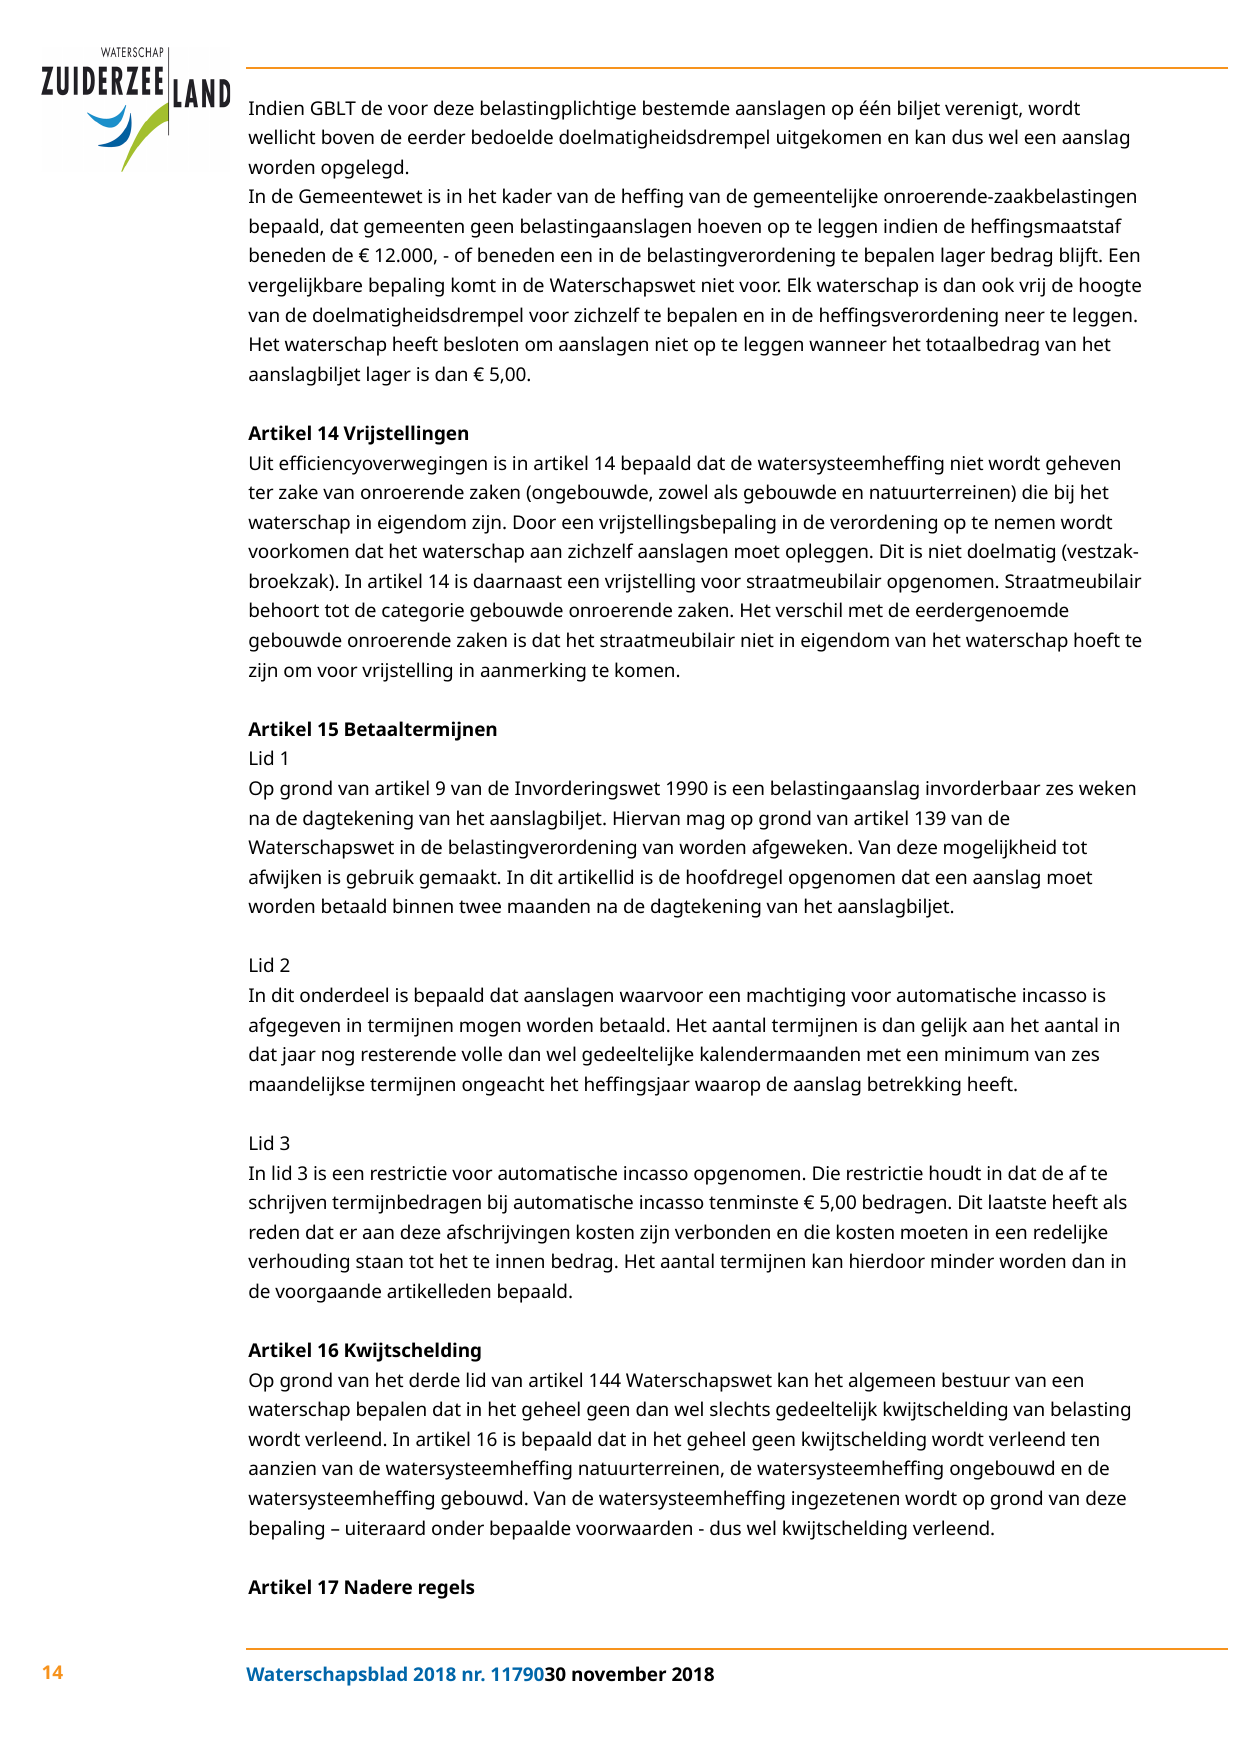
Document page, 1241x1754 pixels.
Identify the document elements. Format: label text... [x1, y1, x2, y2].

text Lid 1 [248, 746, 1152, 771]
text Artikel 16 Kwijtschelding [248, 1337, 1152, 1363]
text In lid 3 is een restrictie voor automatische incasso opgenomen. Die restrictie houdt in dat de af te schrijven termijnbedragen bij automatische incasso tenminste € 5,00 bedragen. Dit laatste heeft als reden dat er aan deze afschrijvingen kosten zijn verbonden en die kosten moeten in een redelijke verhouding staan tot het te innen bedrag. Het aantal termijnen kan hierdoor minder worden dan in de voorgaande artikelleden bepaald. [248, 1160, 1152, 1304]
picture [41, 47, 231, 172]
text Artikel 15 Betaaltermijnen [248, 716, 1152, 742]
text Op grond van artikel 9 van de Invorderingswet 1990 is een belastingaanslag invorderbaar zes weken na de dagtekening van het aanslagbiljet. Hiervan mag op grond van artikel 139 van de Waterschapswet in de belastingverordening van worden afgeweken. Van deze mogelijkheid tot afwijken is gebruik gemaakt. In dit artikellid is de hoofdregel opgenomen dat een aanslag moet worden betaald binnen twee maanden na de dagtekening van het aanslagbiljet. [248, 775, 1152, 919]
text In dit onderdeel is bepaald dat aanslagen waarvoor een machtiging voor automatische incasso is afgegeven in termijnen mogen worden betaald. Het aantal termijnen is dan gelijk aan het aantal in dat jaar nog resterende volle dan wel gedeeltelijke kalendermaanden met een minimum van zes maandelijkse termijnen ongeacht het heffingsjaar waarop de aanslag betrekking heeft. [248, 982, 1152, 1097]
text Lid 2 [248, 953, 1152, 978]
text In de Gemeentewet is in het kader van de heffing van de gemeentelijke onroerende-zaakbelastingen bepaald, dat gemeenten geen belastingaanslagen hoeven op te leggen indien de heffingsmaatstaf beneden de € 12.000, - of beneden een in de belastingverordening te bepalen lager bedrag blijft. Een vergelijkbare bepaling komt in de Waterschapswet niet voor. Elk waterschap is dan ook vrij de hoogte van de doelmatigheidsdrempel voor zichzelf te bepalen en in de heffingsverordening neer te leggen. Het waterschap heeft besloten om aanslagen niet op te leggen wanneer het totaalbedrag van het aanslagbiljet lager is dan € 5,00. [248, 183, 1152, 387]
text Artikel 14 Vrijstellingen [248, 420, 1152, 446]
text Op grond van het derde lid van artikel 144 Waterschapswet kan het algemeen bestuur van een waterschap bepalen dat in het geheel geen dan wel slechts gedeeltelijk kwijtschelding van belasting wordt verleend. In artikel 16 is bepaald dat in het geheel geen kwijtschelding wordt verleend ten aanzien van de watersysteemheffing natuurterreinen, de watersysteemheffing ongebouwd en de watersysteemheffing gebouwd. Van de watersysteemheffing ingezetenen wordt op grond van deze bepaling – uiteraard onder bepaalde voorwaarden - dus wel kwijtschelding verleend. [248, 1367, 1152, 1541]
text Artikel 17 Nadere regels [248, 1574, 1152, 1600]
text Lid 3 [248, 1130, 1152, 1156]
text Uit efficiencyoverwegingen is in artikel 14 bepaald dat de watersysteemheffing niet wordt geheven ter zake van onroerende zaken (ongebouwde, zowel als gebouwde en natuurterreinen) die bij het waterschap in eigendom zijn. Door een vrijstellingsbepaling in de verordening op te nemen wordt voorkomen dat het waterschap aan zichzelf aanslagen moet opleggen. Dit is niet doelmatig (vestzak-broekzak). In artikel 14 is daarnaast een vrijstelling voor straatmeubilair opgenomen. Straatmeubilair behoort tot de categorie gebouwde onroerende zaken. Het verschil met de eerdergenoemde gebouwde onroerende zaken is dat het straatmeubilair niet in eigendom van het waterschap hoeft te zijn om voor vrijstelling in aanmerking te komen. [248, 450, 1152, 683]
text Indien GBLT de voor deze belastingplichtige bestemde aanslagen op één biljet verenigt, wordt wellicht boven de eerder bedoelde doelmatigheidsdrempel uitgekomen en kan dus wel een aanslag worden opgelegd. [248, 95, 1152, 180]
